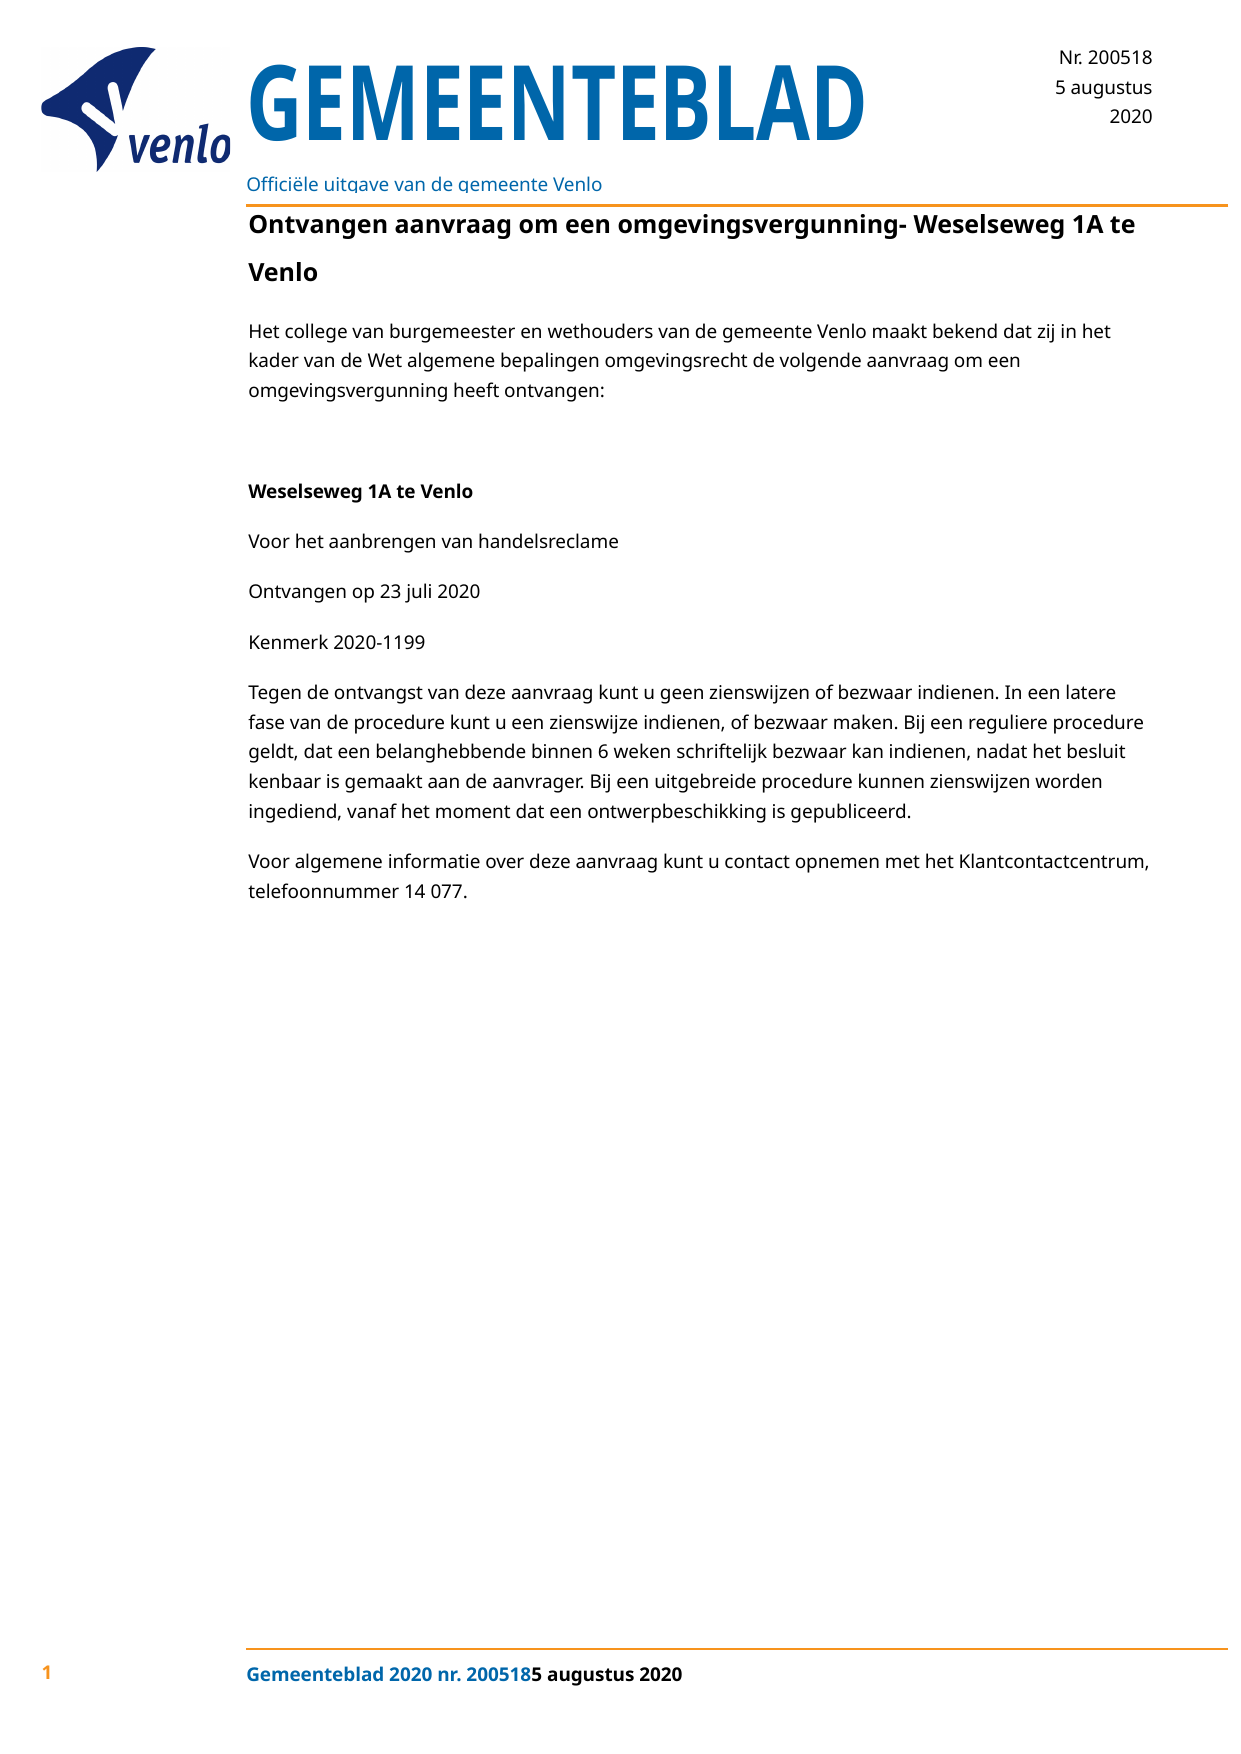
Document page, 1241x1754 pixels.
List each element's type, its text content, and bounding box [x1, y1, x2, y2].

text Kenmerk 2020-1199 [248, 629, 1152, 655]
text Ontvangen aanvraag om een omgevingsvergunning- Weselseweg 1A te Venlo [248, 207, 1152, 288]
text Voor het aanbrengen van handelsreclame [248, 528, 1152, 554]
picture [41, 47, 231, 172]
text Tegen de ontvangst van deze aanvraag kunt u geen zienswijzen of bezwaar indienen. In een latere fase van de procedure kunt u een zienswijze indienen, of bezwaar maken. Bij een reguliere procedure geldt, dat een belanghebbende binnen 6 weken schriftelijk bezwaar kan indienen, nadat het besluit kenbaar is gemaakt aan de aanvrager. Bij een uitgebreide procedure kunnen zienswijzen worden ingediend, vanaf het moment dat een ontwerpbeschikking is gepubliceerd. [248, 679, 1152, 824]
text Weselseweg 1A te Venlo [248, 478, 1152, 504]
text Ontvangen op 23 juli 2020 [248, 579, 1152, 604]
text Het college van burgemeester en wethouders van de gemeente Venlo maakt bekend dat zij in het kader van de Wet algemene bepalingen omgevingsrecht de volgende aanvraag om een omgevingsvergunning heeft ontvangen: [248, 318, 1152, 403]
text Voor algemene informatie over deze aanvraag kunt u contact opnemen met het Klantcontactcentrum, telefoonnummer 14 077. [248, 848, 1152, 904]
